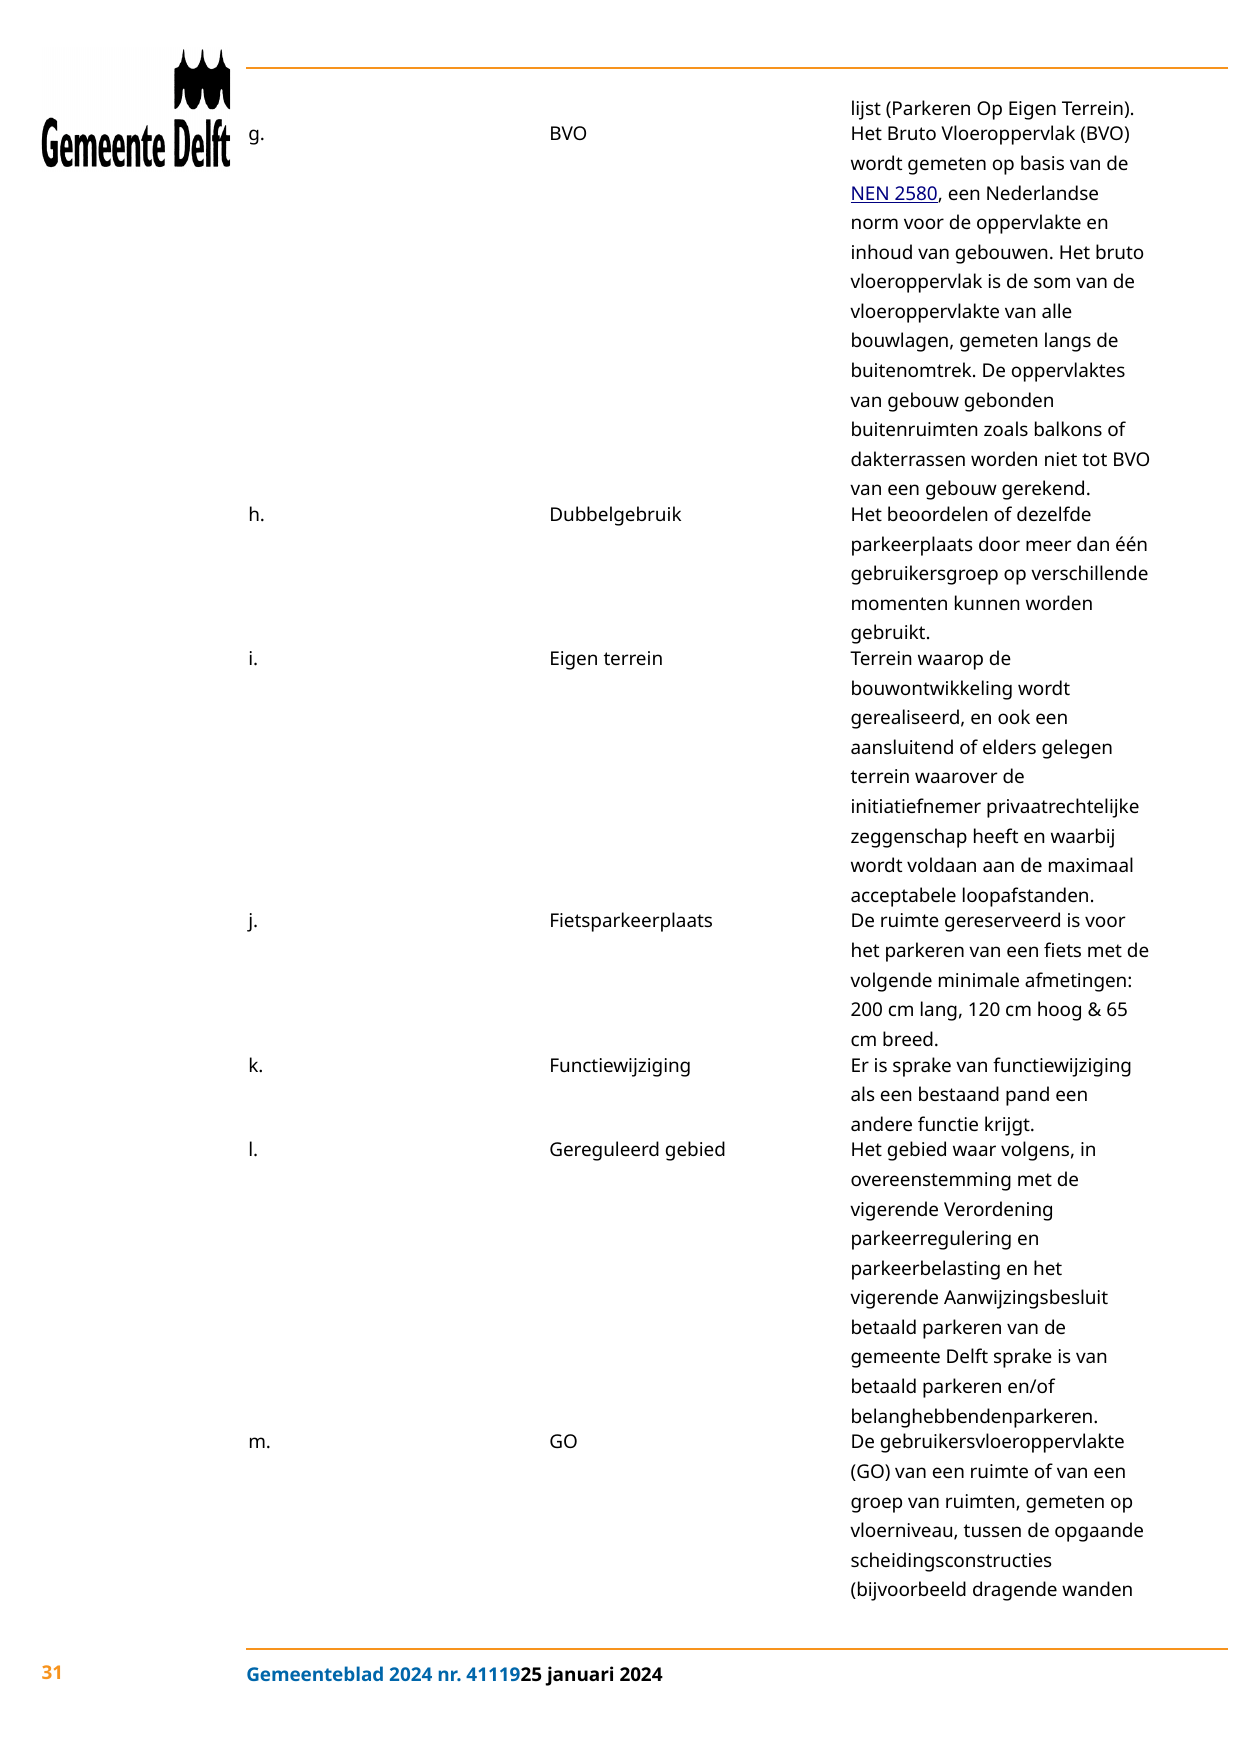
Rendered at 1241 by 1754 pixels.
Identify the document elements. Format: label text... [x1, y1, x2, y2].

table_cell BVO [549, 121, 850, 501]
table_cell Er is sprake van functiewijziging als een bestaand pand een andere functie krijgt. [850, 1052, 1152, 1137]
table_cell h. [248, 501, 549, 645]
table_cell Het gebied waar volgens, in overeenstemming met de vigerende Verordening parkeerregulering en parkeerbelasting en het vigerende Aanwijzingsbesluit betaald parkeren van de gemeente Delft sprake is van betaald parkeren en/of belanghebbendenparkeren. [850, 1137, 1152, 1429]
table_cell j. [248, 908, 549, 1052]
table_cell Eigen terrein [549, 645, 850, 908]
picture [41, 47, 231, 172]
table_cell Het Bruto Vloeroppervlak (BVO) wordt gemeten op basis van de NEN 2580, een Nederlandse norm voor de oppervlakte en inhoud van gebouwen. Het bruto vloeroppervlak is de som van de vloeroppervlakte van alle bouwlagen, gemeten langs de buitenomtrek. De oppervlaktes van gebouw gebonden buitenruimten zoals balkons of dakterrassen worden niet tot BVO van een gebouw gerekend. [850, 121, 1152, 501]
table_cell l. [248, 1137, 549, 1429]
table_cell [549, 95, 850, 121]
table_cell De gebruikersvloeroppervlakte (GO) van een ruimte of van een groep van ruimten, gemeten op vloerniveau, tussen de opgaande scheidingsconstructies (bijvoorbeeld dragende wanden [850, 1429, 1152, 1602]
table_cell i. [248, 645, 549, 908]
table_cell Terrein waarop de bouwontwikkeling wordt gerealiseerd, en ook een aansluitend of elders gelegen terrein waarover de initiatiefnemer privaatrechtelijke zeggenschap heeft en waarbij wordt voldaan aan de maximaal acceptabele loopafstanden. [850, 645, 1152, 908]
table_cell De ruimte gereserveerd is voor het parkeren van een fiets met de volgende minimale afmetingen: 200 cm lang, 120 cm hoog & 65 cm breed. [850, 908, 1152, 1052]
table_cell lijst (Parkeren Op Eigen Terrein). [850, 95, 1152, 121]
table_cell Het beoordelen of dezelfde parkeerplaats door meer dan één gebruikersgroep op verschillende momenten kunnen worden gebruikt. [850, 501, 1152, 645]
table_cell Gereguleerd gebied [549, 1137, 850, 1429]
table_cell [248, 95, 549, 121]
table_cell Dubbelgebruik [549, 501, 850, 645]
table_cell Functiewijziging [549, 1052, 850, 1137]
table_cell GO [549, 1429, 850, 1602]
table_cell k. [248, 1052, 549, 1137]
table_cell m. [248, 1429, 549, 1602]
table_cell g. [248, 121, 549, 501]
table_cell Fietsparkeerplaats [549, 908, 850, 1052]
